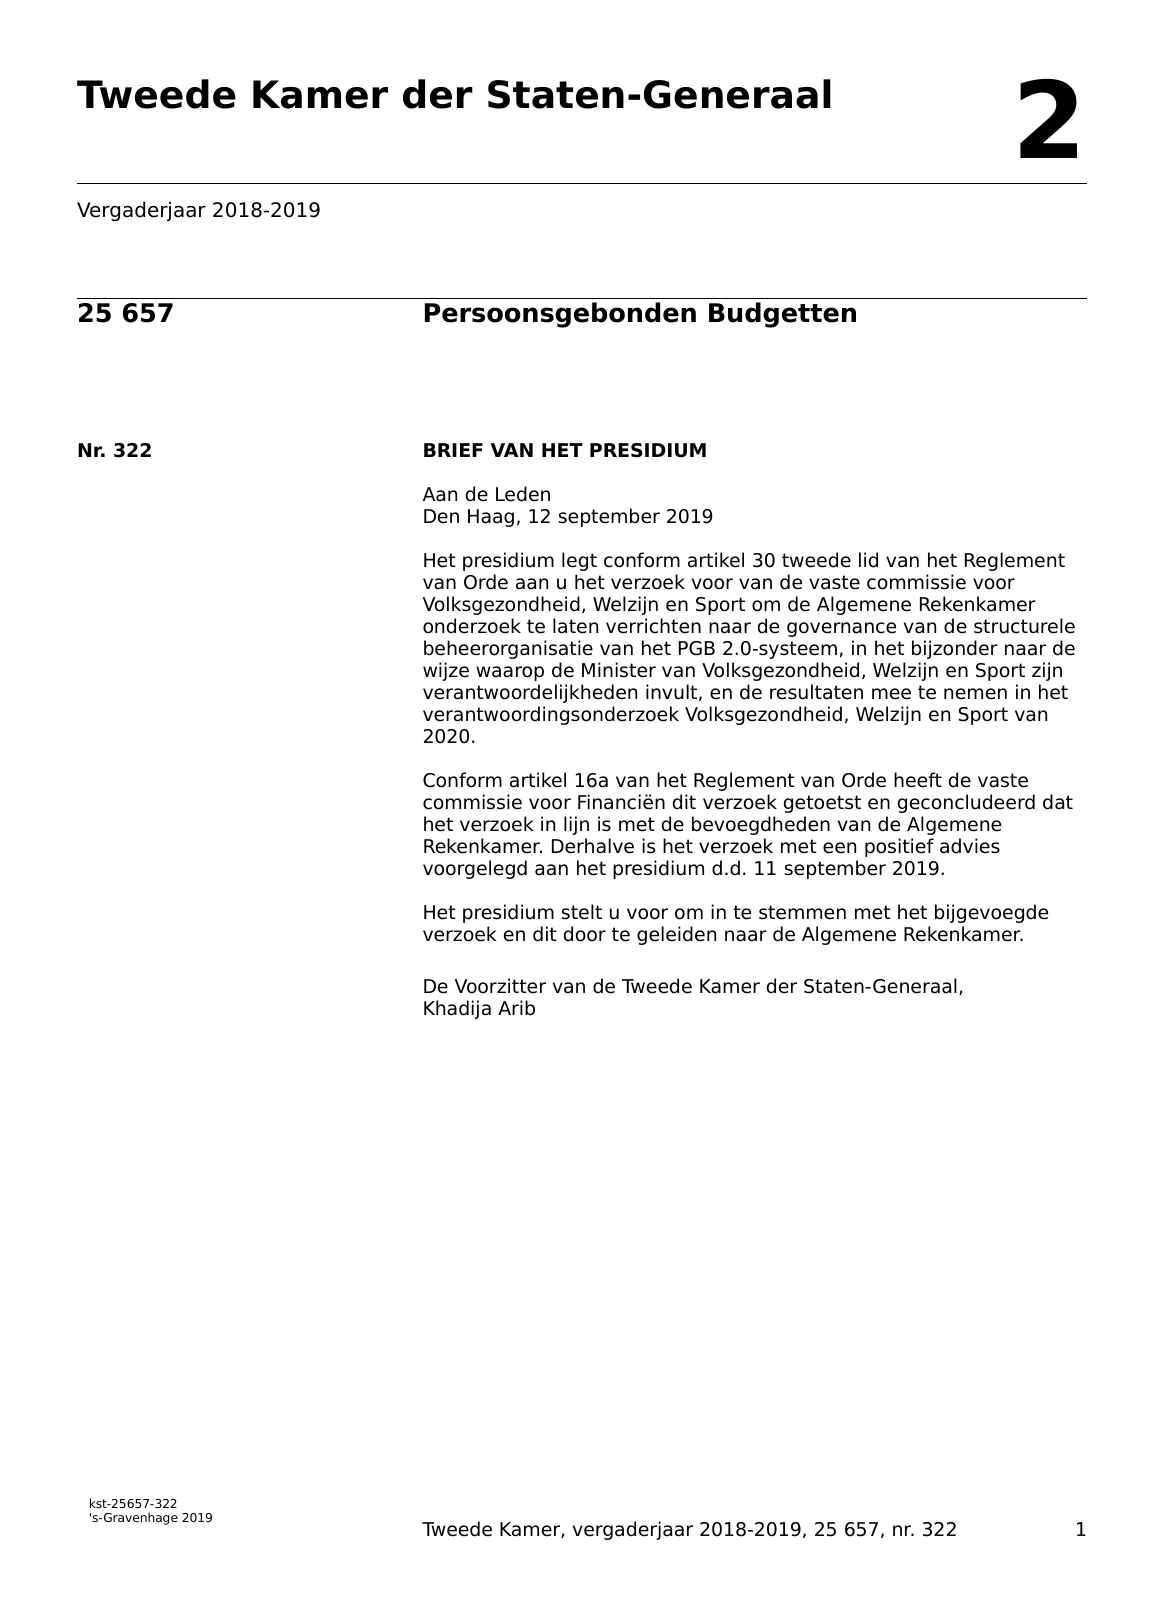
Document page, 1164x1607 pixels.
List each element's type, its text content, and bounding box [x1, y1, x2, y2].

table_cell Vergaderjaar 2018-2019 [77, 184, 1087, 298]
text Het presidium legt conform artikel 30 tweede lid van het Reglement van Orde aan u het verzoek voor van de vaste commissie voor Volksgezondheid, Welzijn en Sport om de Algemene Rekenkamer onderzoek te laten verrichten naar de governance van de structurele beheerorganisatie van het PGB 2.0-systeem, in het bijzonder naar de wijze waarop de Minister van Volksgezondheid, Welzijn en Sport zijn verantwoordelijkheden invult, en de resultaten mee te nemen in het verantwoordingsonderzoek Volksgezondheid, Welzijn en Sport van 2020. [422, 550, 1087, 748]
text 's-Gravenhage 2019 [88, 1511, 323, 1525]
text Het presidium stelt u voor om in te stemmen met het bijgevoegde verzoek en dit door te geleiden naar de Algemene Rekenkamer. [422, 902, 1087, 946]
text Den Haag, 12 september 2019 [422, 506, 1087, 528]
text De Voorzitter van de Tweede Kamer der Staten-Generaal, Khadija Arib [422, 976, 1087, 1020]
text kst-25657-322 [88, 1497, 323, 1511]
subtitle Nr. 322 BRIEF VAN HET PRESIDIUM [77, 440, 1087, 462]
text Aan de Leden [422, 484, 1087, 506]
text Conform artikel 16a van het Reglement van Orde heeft de vaste commissie voor Financiën dit verzoek getoetst en geconcludeerd dat het verzoek in lijn is met de bevoegdheden van de Algemene Rekenkamer. Derhalve is het verzoek met een positief advies voorgelegd aan het presidium d.d. 11 september 2019. [422, 770, 1087, 880]
table_header 2 [886, 59, 1087, 183]
table_header Tweede Kamer der Staten-Generaal [77, 59, 886, 183]
subtitle 25 657 Persoonsgebonden Budgetten [77, 299, 1087, 329]
